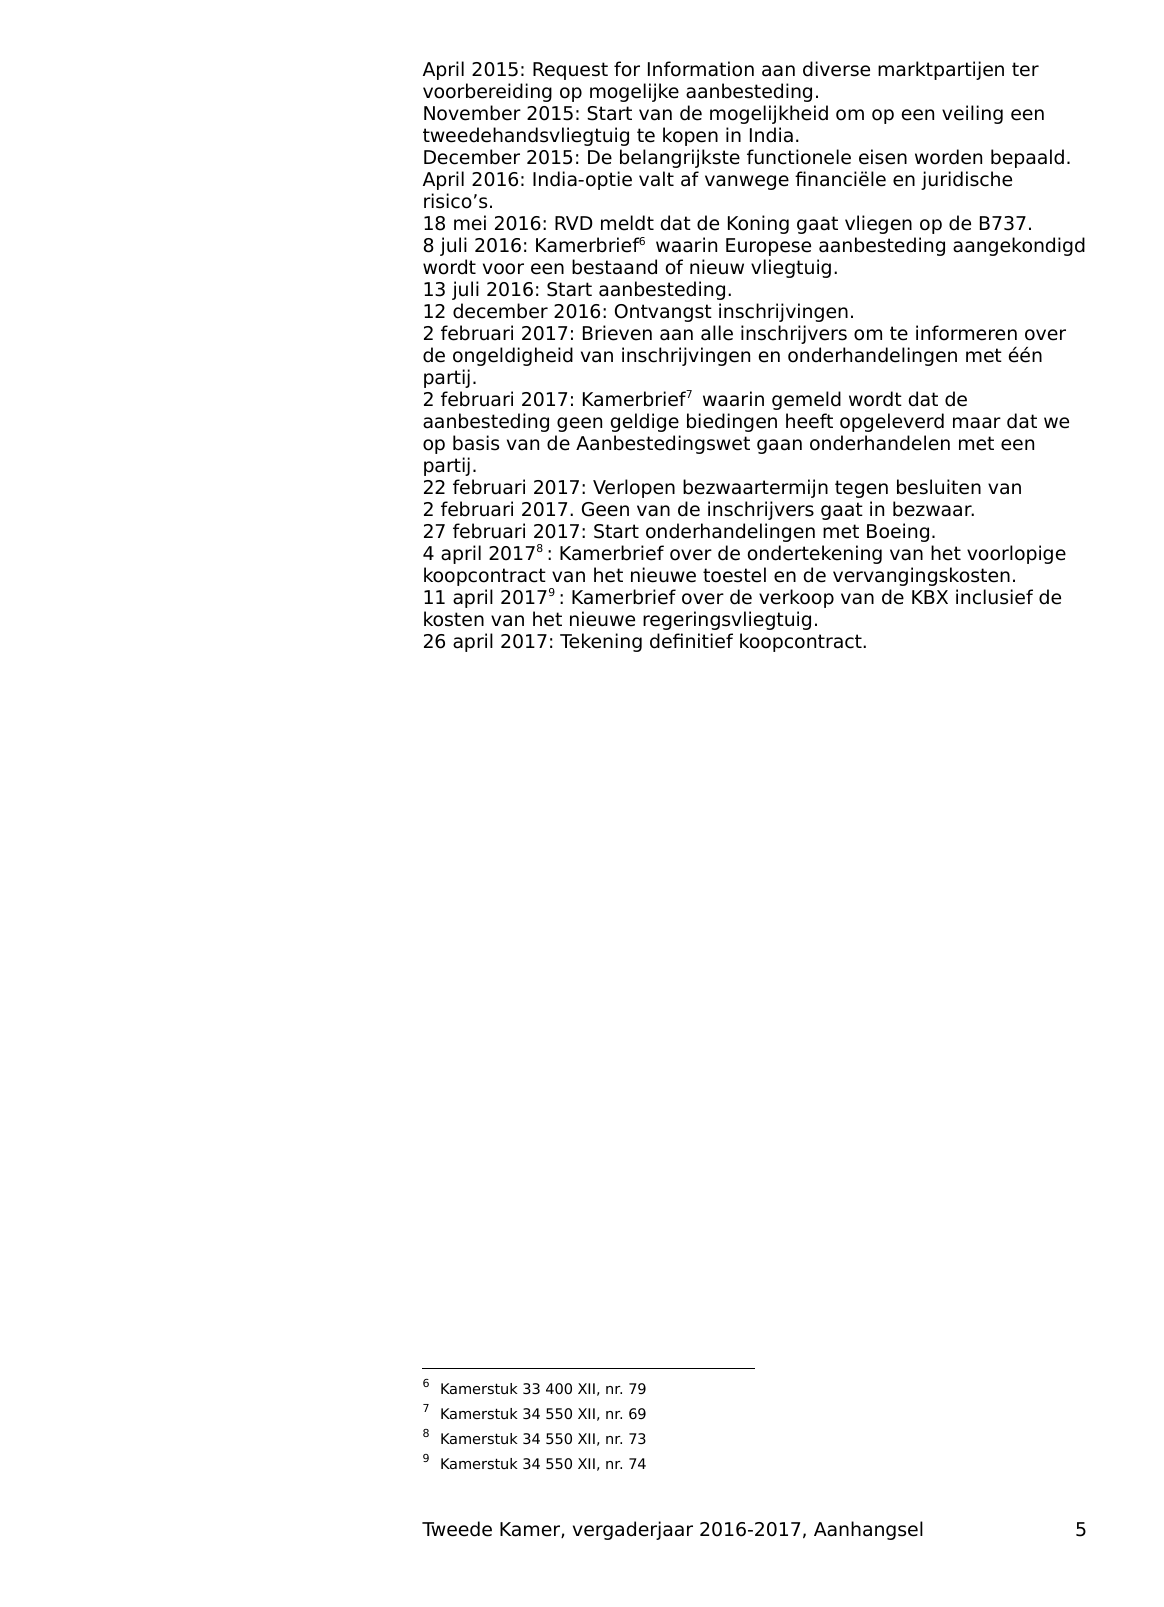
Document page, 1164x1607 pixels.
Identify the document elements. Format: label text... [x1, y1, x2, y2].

text April 2015: Request for Information aan diverse marktpartijen ter voorbereiding op mogelijke aanbesteding. [422, 59, 1087, 103]
text 13 juli 2016: Start aanbesteding. [422, 279, 1087, 301]
text Kamerstuk 34 550 XII, nr. 74 [422, 1452, 1087, 1474]
text November 2015: Start van de mogelijkheid om op een veiling een tweedehandsvliegtuig te kopen in India. [422, 103, 1087, 147]
text December 2015: De belangrijkste functionele eisen worden bepaald. [422, 147, 1087, 169]
text 22 februari 2017: Verlopen bezwaartermijn tegen besluiten van 2 februari 2017. Geen van de inschrijvers gaat in bezwaar. [422, 477, 1087, 521]
text 4 april 2017: Kamerbrief over de ondertekening van het voorlopige koopcontract van het nieuwe toestel en de vervangingskosten. [422, 543, 1087, 587]
text 26 april 2017: Tekening definitief koopcontract. [422, 631, 1087, 652]
text Kamerstuk 34 550 XII, nr. 69 [422, 1402, 1087, 1424]
text 12 december 2016: Ontvangst inschrijvingen. [422, 301, 1087, 323]
text 2 februari 2017: Kamerbrief waarin gemeld wordt dat de aanbesteding geen geldige biedingen heeft opgeleverd maar dat we op basis van de Aanbestedingswet gaan onderhandelen met een partij. [422, 389, 1087, 477]
text 18 mei 2016: RVD meldt dat de Koning gaat vliegen op de B737. [422, 213, 1087, 235]
text 8 juli 2016: Kamerbrief waarin Europese aanbesteding aangekondigd wordt voor een bestaand of nieuw vliegtuig. [422, 235, 1087, 279]
text 27 februari 2017: Start onderhandelingen met Boeing. [422, 521, 1087, 543]
text Kamerstuk 34 550 XII, nr. 73 [422, 1427, 1087, 1449]
text Kamerstuk 33 400 XII, nr. 79 [422, 1377, 1087, 1399]
text 2 februari 2017: Brieven aan alle inschrijvers om te informeren over de ongeldigheid van inschrijvingen en onderhandelingen met één partij. [422, 323, 1087, 389]
text 11 april 2017: Kamerbrief over de verkoop van de KBX inclusief de kosten van het nieuwe regeringsvliegtuig. [422, 587, 1087, 631]
text April 2016: India-optie valt af vanwege financiële en juridische risico’s. [422, 169, 1087, 213]
